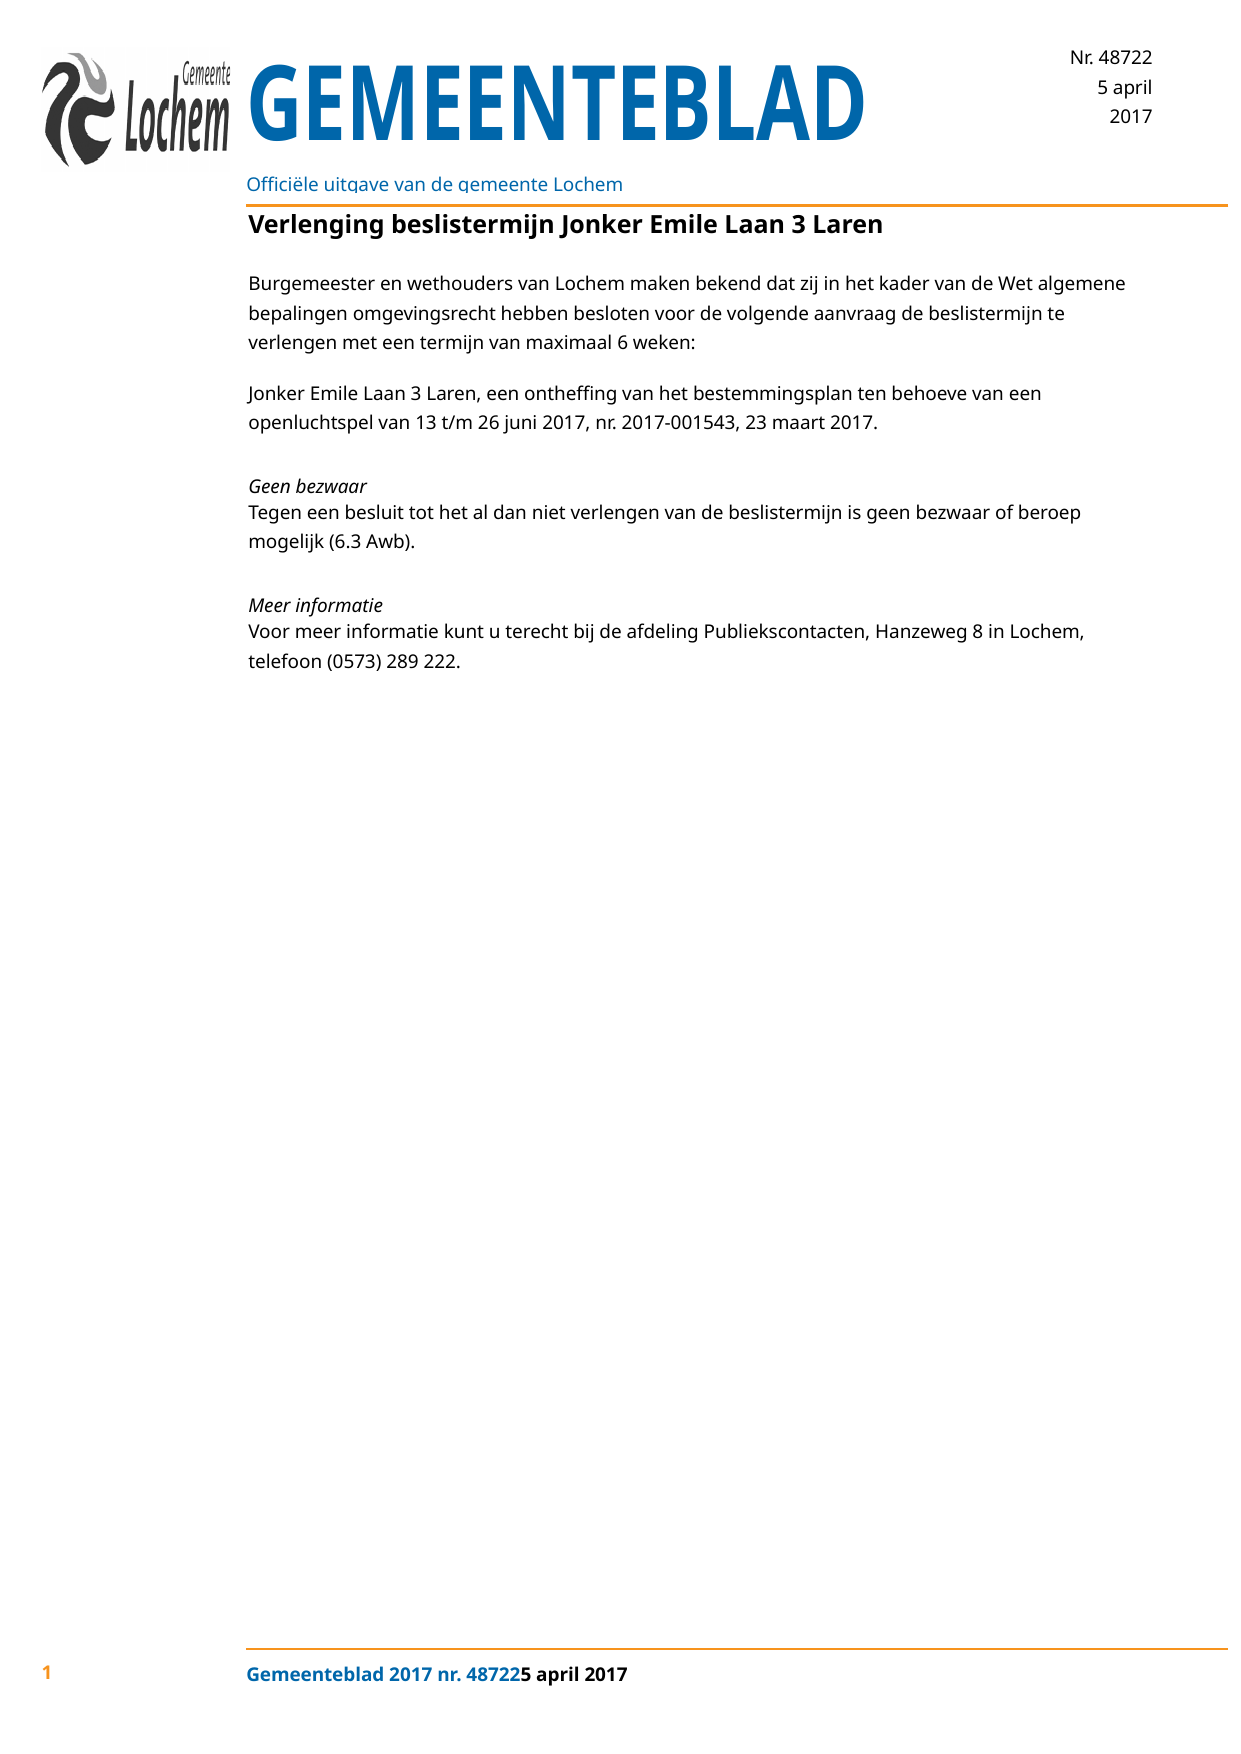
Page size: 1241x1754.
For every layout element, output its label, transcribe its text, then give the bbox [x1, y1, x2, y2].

text Tegen een besluit tot het al dan niet verlengen van de beslistermijn is geen bezwaar of beroep mogelijk (6.3 Awb). [248, 499, 1152, 554]
text Meer informatie [248, 593, 1152, 618]
text Burgemeester en wethouders van Lochem maken bekend dat zij in het kader van de Wet algemene bepalingen omgevingsrecht hebben besloten voor de volgende aanvraag de beslistermijn te verlengen met een termijn van maximaal 6 weken: [248, 270, 1152, 355]
picture [41, 47, 231, 172]
text Jonker Emile Laan 3 Laren, een ontheffing van het bestemmingsplan ten behoeve van een openluchtspel van 13 t/m 26 juni 2017, nr. 2017-001543, 23 maart 2017. [248, 380, 1152, 435]
text Voor meer informatie kunt u terecht bij de afdeling Publiekscontacten, Hanzeweg 8 in Lochem, telefoon (0573) 289 222. [248, 618, 1152, 674]
text Geen bezwaar [248, 473, 1152, 499]
text Verlenging beslistermijn Jonker Emile Laan 3 Laren [248, 207, 1152, 241]
